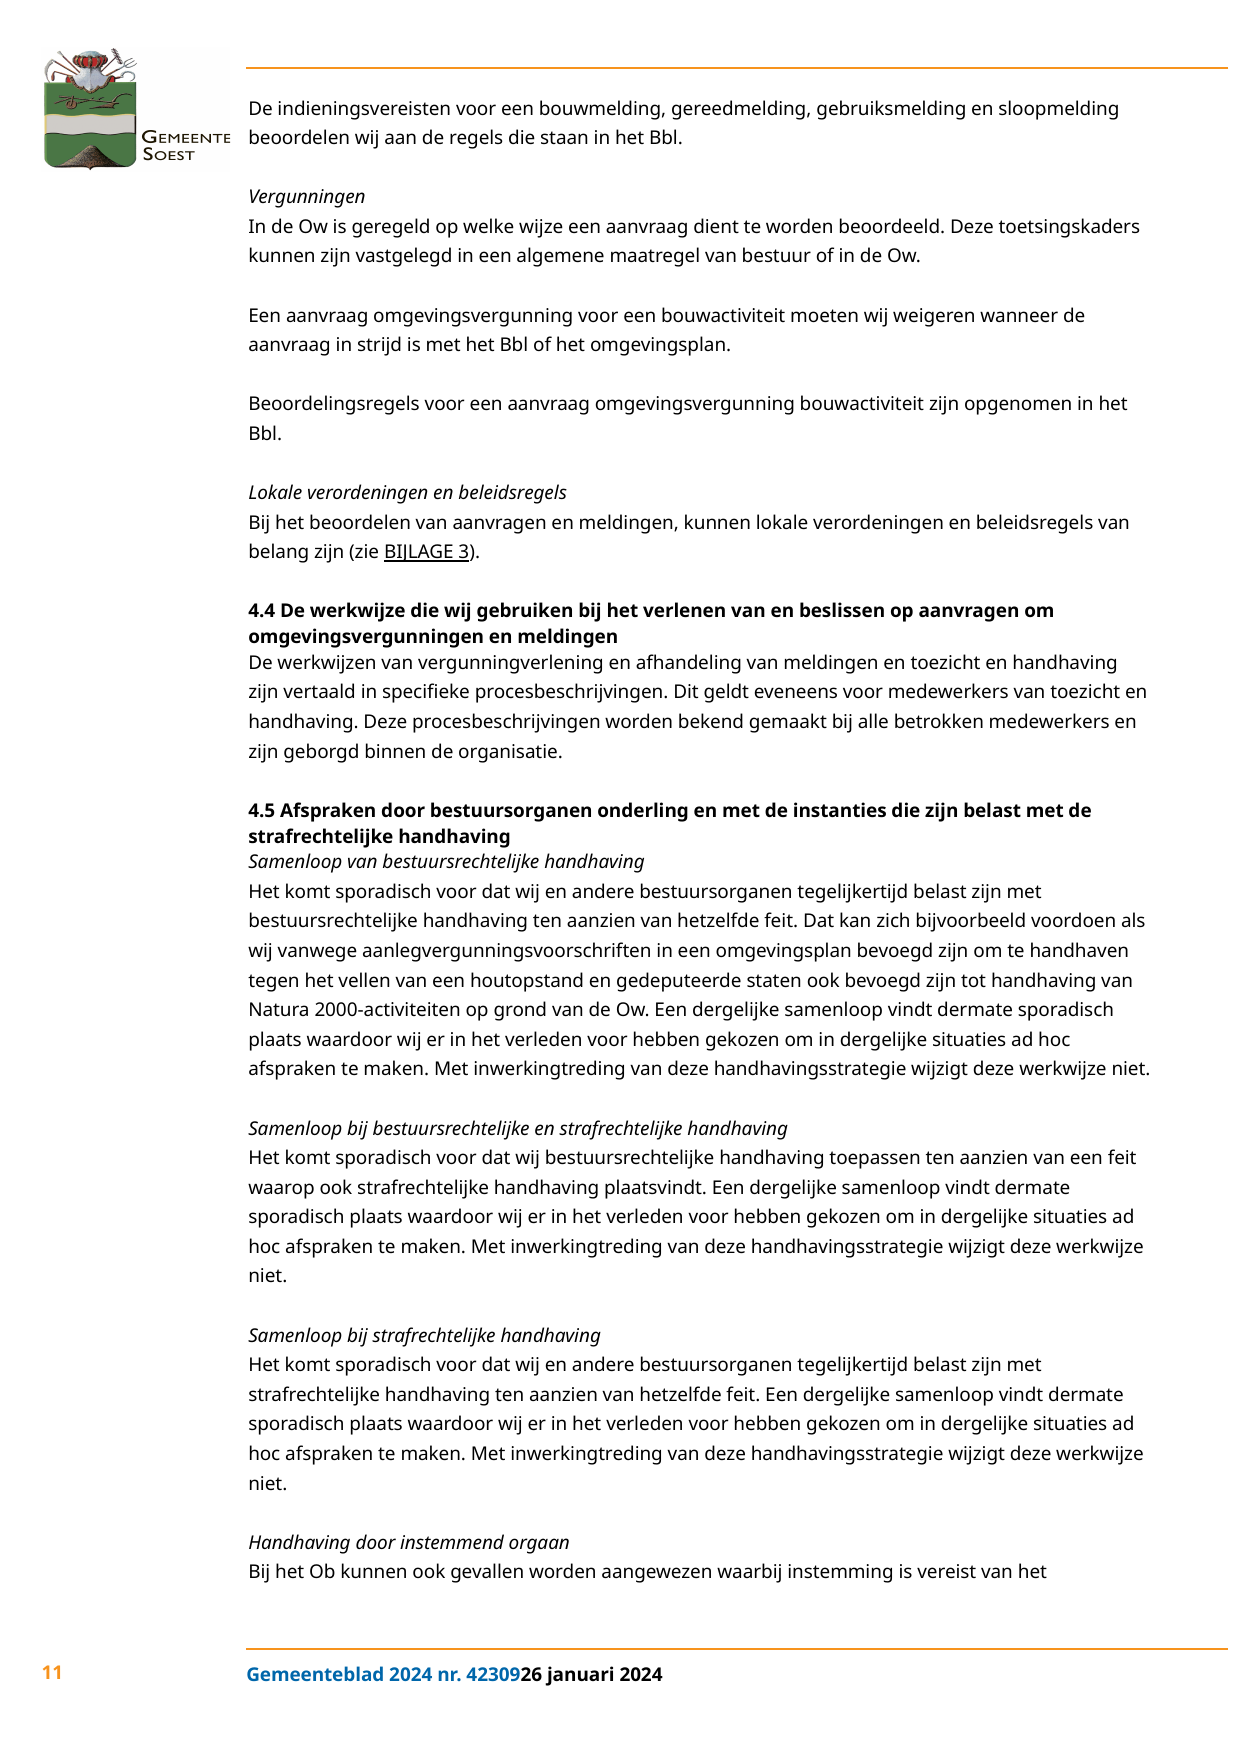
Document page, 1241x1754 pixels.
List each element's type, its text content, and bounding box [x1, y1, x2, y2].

text Beoordelingsregels voor een aanvraag omgevingsvergunning bouwactiviteit zijn opgenomen in het Bbl. [248, 391, 1152, 446]
text De werkwijzen van vergunningverlening en afhandeling van meldingen en toezicht en handhaving zijn vertaald in specifieke procesbeschrijvingen. Dit geldt eveneens voor medewerkers van toezicht en handhaving. Deze procesbeschrijvingen worden bekend gemaakt bij alle betrokken medewerkers en zijn geborgd binnen de organisatie. [248, 649, 1152, 764]
text Samenloop bij strafrechtelijke handhaving [248, 1322, 1152, 1348]
text 4.4 De werkwijze die wij gebruiken bij het verlenen van en beslissen op aanvragen om omgevingsvergunningen en meldingen [248, 598, 1152, 649]
text Bij het beoordelen van aanvragen en meldingen, kunnen lokale verordeningen en beleidsregels van belang zijn (zie BIJLAGE 3). [248, 509, 1152, 564]
text Lokale verordeningen en beleidsregels [248, 479, 1152, 505]
text Vergunningen [248, 183, 1152, 209]
text Een aanvraag omgevingsvergunning voor een bouwactiviteit moeten wij weigeren wanneer de aanvraag in strijd is met het Bbl of het omgevingsplan. [248, 302, 1152, 357]
text Het komt sporadisch voor dat wij en andere bestuursorganen tegelijkertijd belast zijn met strafrechtelijke handhaving ten aanzien van hetzelfde feit. Een dergelijke samenloop vindt dermate sporadisch plaats waardoor wij er in het verleden voor hebben gekozen om in dergelijke situaties ad hoc afspraken te maken. Met inwerkingtreding van deze handhavingsstrategie wijzigt deze werkwijze niet. [248, 1351, 1152, 1496]
text De indieningsvereisten voor een bouwmelding, gereedmelding, gebruiksmelding en sloopmelding beoordelen wij aan de regels die staan in het Bbl. [248, 95, 1152, 150]
text Het komt sporadisch voor dat wij en andere bestuursorganen tegelijkertijd belast zijn met bestuursrechtelijke handhaving ten aanzien van hetzelfde feit. Dat kan zich bijvoorbeeld voordoen als wij vanwege aanlegvergunningsvoorschriften in een omgevingsplan bevoegd zijn om te handhaven tegen het vellen van een houtopstand en gedeputeerde staten ook bevoegd zijn tot handhaving van Natura 2000-activiteiten op grond van de Ow. Een dergelijke samenloop vindt dermate sporadisch plaats waardoor wij er in het verleden voor hebben gekozen om in dergelijke situaties ad hoc afspraken te maken. Met inwerkingtreding van deze handhavingsstrategie wijzigt deze werkwijze niet. [248, 878, 1152, 1081]
text Het komt sporadisch voor dat wij bestuursrechtelijke handhaving toepassen ten aanzien van een feit waarop ook strafrechtelijke handhaving plaatsvindt. Een dergelijke samenloop vindt dermate sporadisch plaats waardoor wij er in het verleden voor hebben gekozen om in dergelijke situaties ad hoc afspraken te maken. Met inwerkingtreding van deze handhavingsstrategie wijzigt deze werkwijze niet. [248, 1144, 1152, 1288]
text Handhaving door instemmend orgaan [248, 1529, 1152, 1555]
text 4.5 Afspraken door bestuursorganen onderling en met de instanties die zijn belast met de strafrechtelijke handhaving [248, 797, 1152, 848]
text In de Ow is geregeld op welke wijze een aanvraag dient te worden beoordeeld. Deze toetsingskaders kunnen zijn vastgelegd in een algemene maatregel van bestuur of in de Ow. [248, 213, 1152, 268]
text Bij het Ob kunnen ook gevallen worden aangewezen waarbij instemming is vereist van het [248, 1558, 1152, 1584]
picture [41, 47, 231, 172]
text Samenloop van bestuursrechtelijke handhaving [248, 848, 1152, 874]
text Samenloop bij bestuursrechtelijke en strafrechtelijke handhaving [248, 1115, 1152, 1141]
